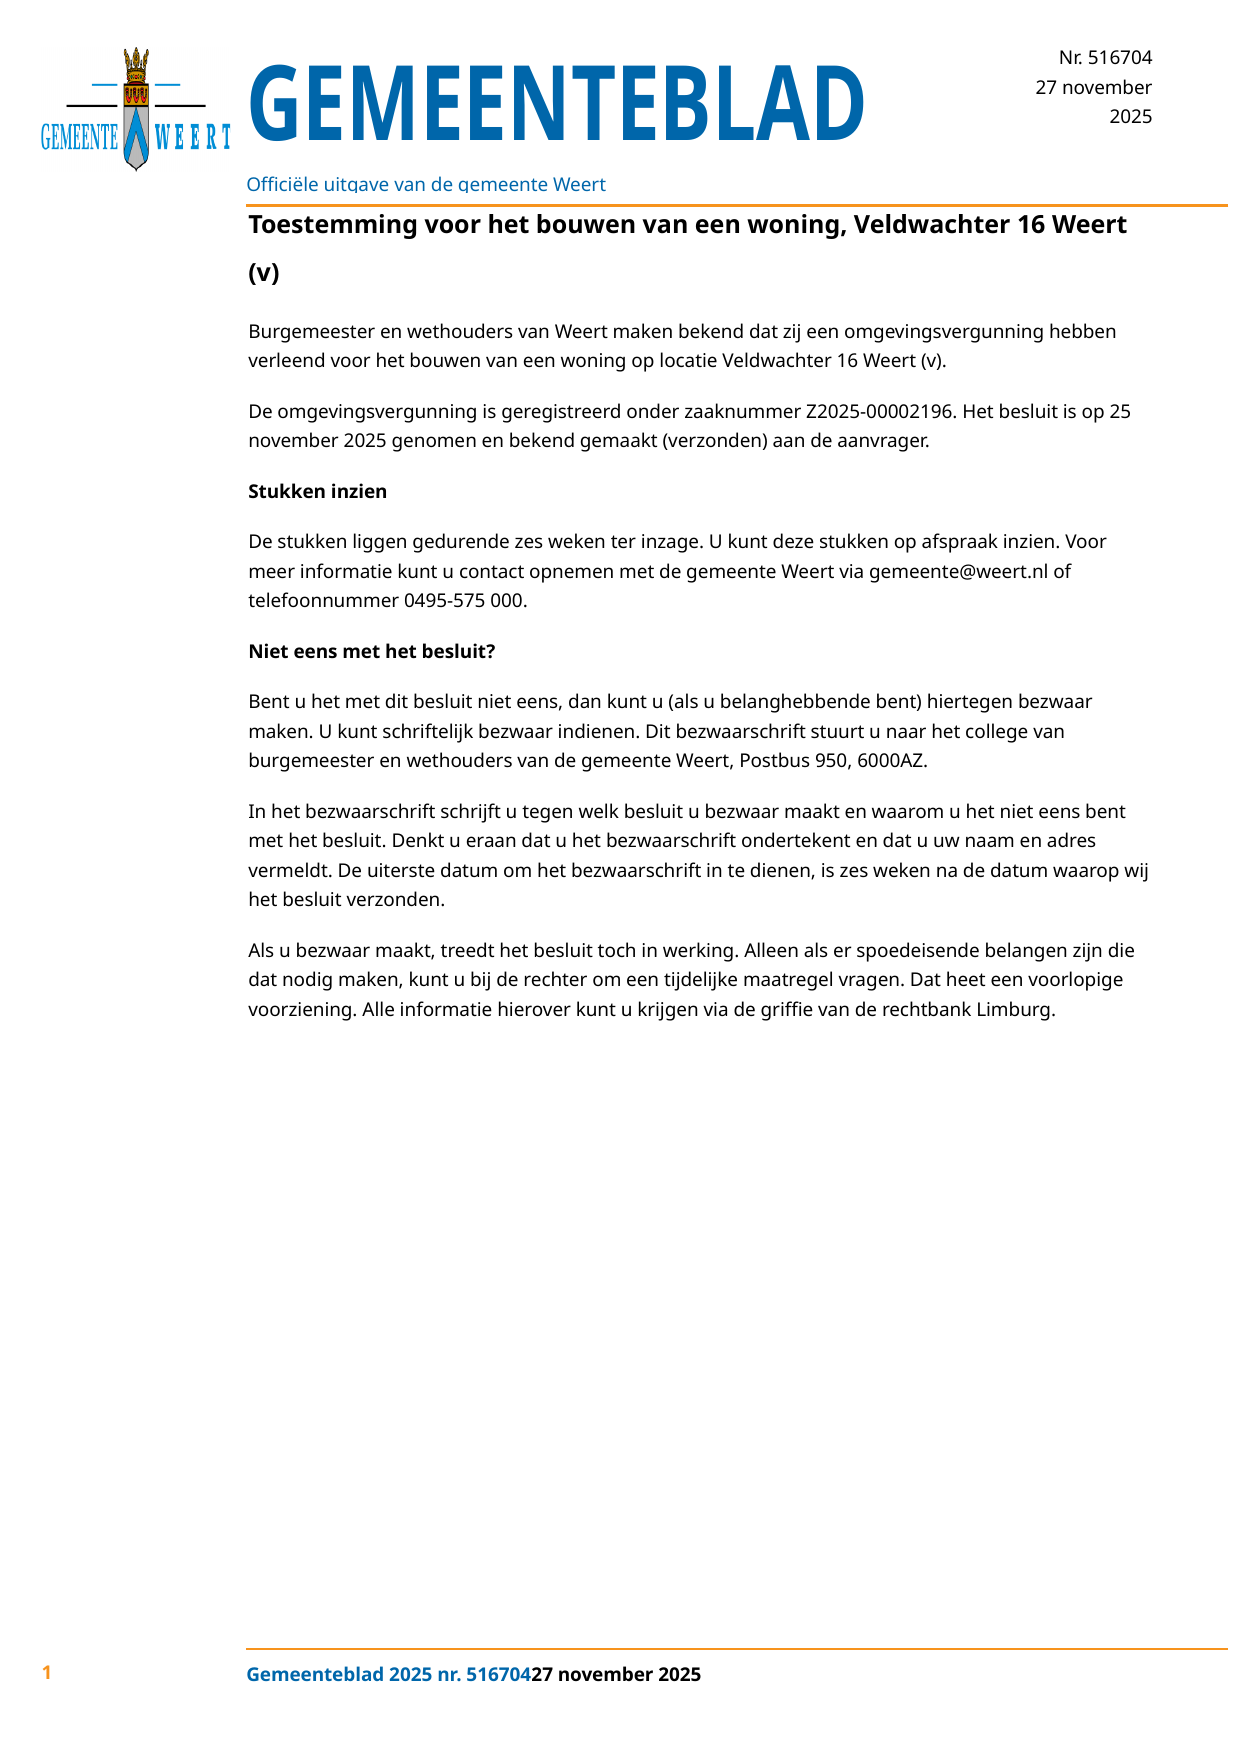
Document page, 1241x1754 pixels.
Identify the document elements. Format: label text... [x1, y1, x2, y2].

text Toestemming voor het bouwen van een woning, Veldwachter 16 Weert (v) [248, 207, 1152, 288]
text Als u bezwaar maakt, treedt het besluit toch in werking. Alleen als er spoedeisende belangen zijn die dat nodig maken, kunt u bij de rechter om een tijdelijke maatregel vragen. Dat heet een voorlopige voorziening. Alle informatie hierover kunt u krijgen via de griffie van de rechtbank Limburg. [248, 937, 1152, 1022]
text Burgemeester en wethouders van Weert maken bekend dat zij een omgevingsvergunning hebben verleend voor het bouwen van een woning op locatie Veldwachter 16 Weert (v). [248, 318, 1152, 373]
text Stukken inzien [248, 478, 1152, 504]
text De omgevingsvergunning is geregistreerd onder zaaknummer Z2025-00002196. Het besluit is op 25 november 2025 genomen en bekend gemaakt (verzonden) aan de aanvrager. [248, 398, 1152, 453]
text Bent u het met dit besluit niet eens, dan kunt u (als u belanghebbende bent) hiertegen bezwaar maken. U kunt schriftelijk bezwaar indienen. Dit bezwaarschrift stuurt u naar het college van burgemeester en wethouders van de gemeente Weert, Postbus 950, 6000AZ. [248, 688, 1152, 773]
text De stukken liggen gedurende zes weken ter inzage. U kunt deze stukken op afspraak inzien. Voor meer informatie kunt u contact opnemen met de gemeente Weert via gemeente@weert.nl of telefoonnummer 0495-575 000. [248, 528, 1152, 613]
text In het bezwaarschrift schrijft u tegen welk besluit u bezwaar maakt en waarom u het niet eens bent met het besluit. Denkt u eraan dat u het bezwaarschrift ondertekent en dat u uw naam en adres vermeldt. De uiterste datum om het bezwaarschrift in te dienen, is zes weken na de datum waarop wij het besluit verzonden. [248, 798, 1152, 912]
text Niet eens met het besluit? [248, 638, 1152, 664]
picture [41, 47, 231, 172]
